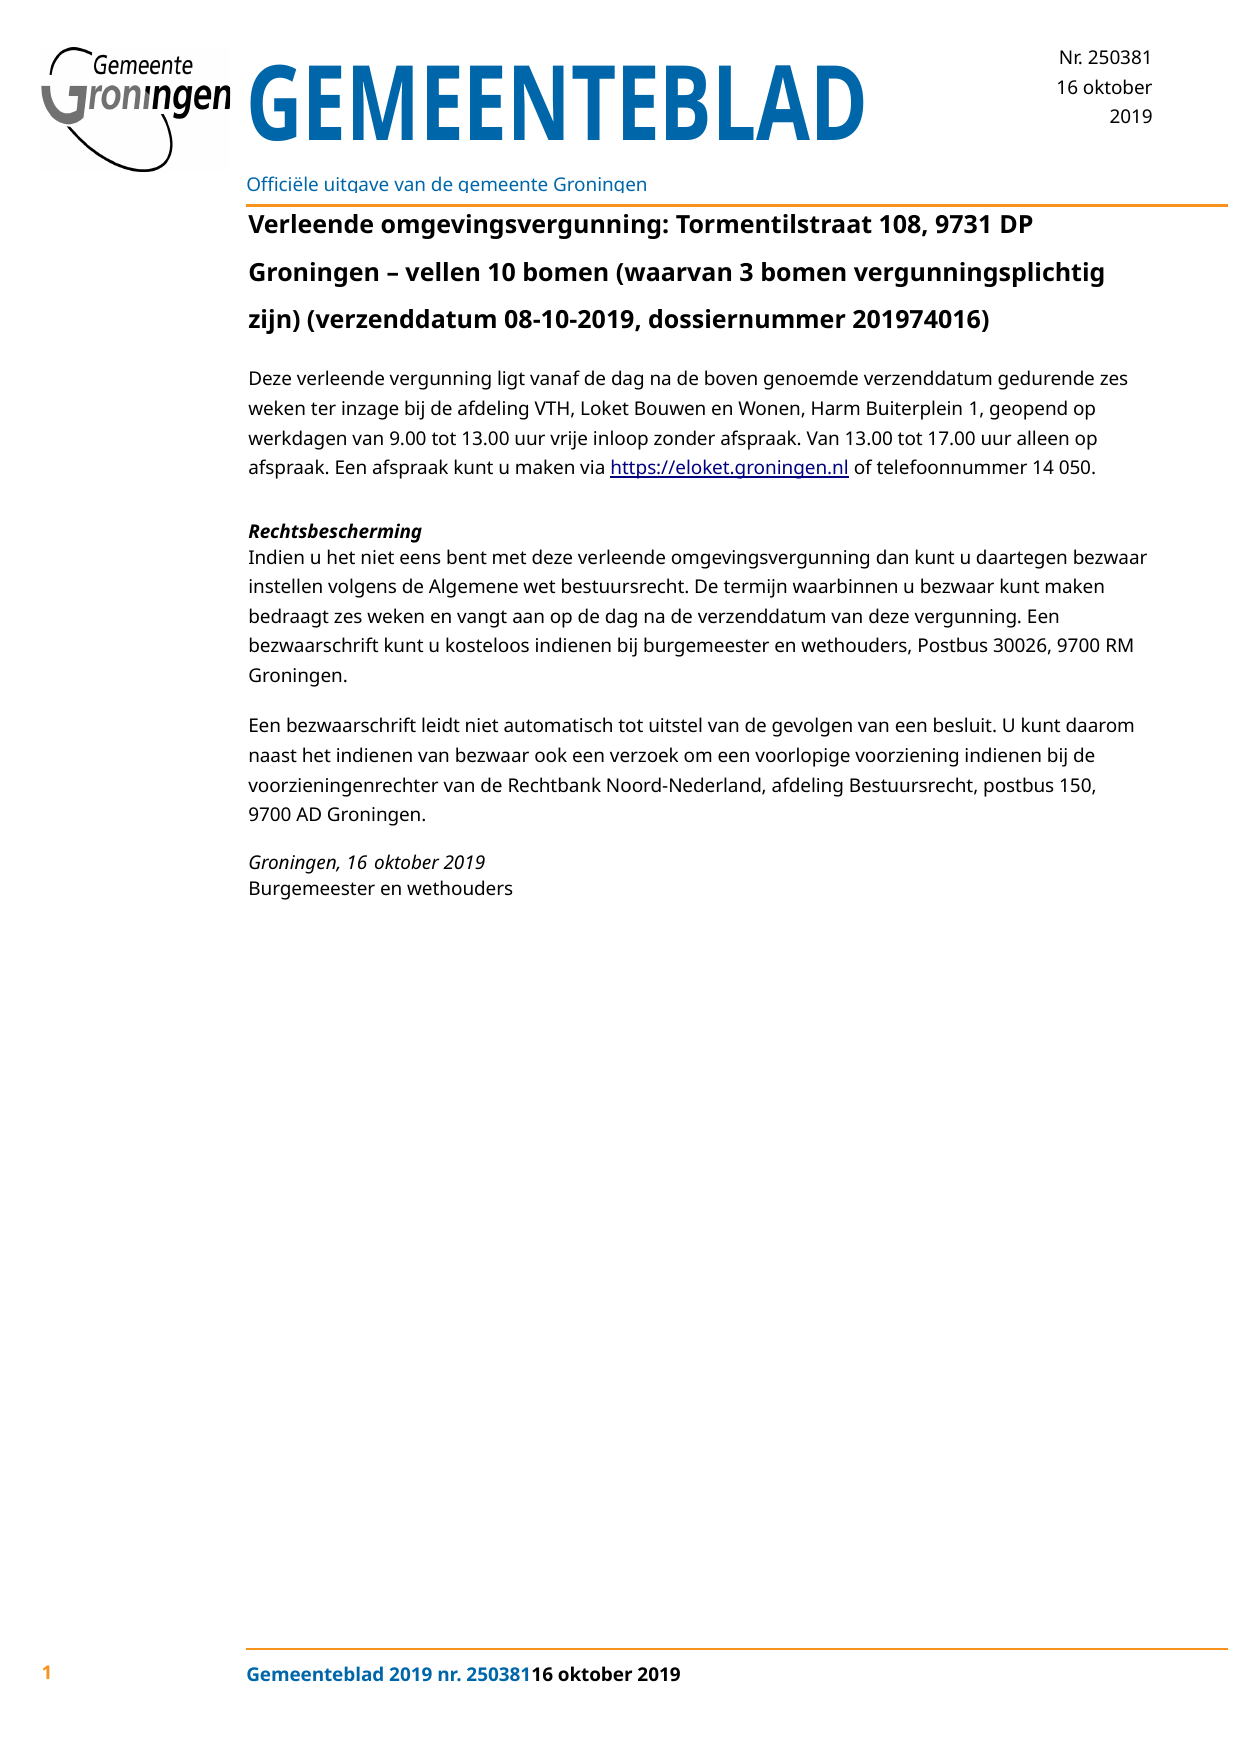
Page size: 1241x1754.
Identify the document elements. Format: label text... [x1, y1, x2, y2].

text Deze verleende vergunning ligt vanaf de dag na de boven genoemde verzenddatum gedurende zes weken ter inzage bij de afdeling VTH, Loket Bouwen en Wonen, Harm Buiterplein 1, geopend op werkdagen van 9.00 tot 13.00 uur vrije inloop zonder afspraak. Van 13.00 tot 17.00 uur alleen op afspraak. Een afspraak kunt u maken via https://eloket.groningen.nl of telefoonnummer 14 050. [248, 366, 1152, 480]
text Burgemeester en wethouders [248, 875, 1152, 901]
text Rechtsbescherming [248, 518, 1152, 544]
picture [41, 47, 231, 172]
text Groningen, 16 oktober 2019 [248, 849, 1152, 875]
text Een bezwaarschrift leidt niet automatisch tot uitstel van de gevolgen van een besluit. U kunt daarom naast het indienen van bezwaar ook een verzoek om een voorlopige voorziening indienen bij de voorzieningenrechter van de Rechtbank Noord-Nederland, afdeling Bestuursrecht, postbus 150, 9700 AD Groningen. [248, 713, 1152, 827]
text Verleende omgevingsvergunning: Tormentilstraat 108, 9731 DP Groningen – vellen 10 bomen (waarvan 3 bomen vergunningsplichtig zijn) (verzenddatum 08-10-2019, dossiernummer 201974016) [248, 207, 1152, 336]
text Indien u het niet eens bent met deze verleende omgevingsvergunning dan kunt u daartegen bezwaar instellen volgens de Algemene wet bestuursrecht. De termijn waarbinnen u bezwaar kunt maken bedraagt zes weken en vangt aan op de dag na de verzenddatum van deze vergunning. Een bezwaarschrift kunt u kosteloos indienen bij burgemeester en wethouders, Postbus 30026, 9700 RM Groningen. [248, 544, 1152, 688]
